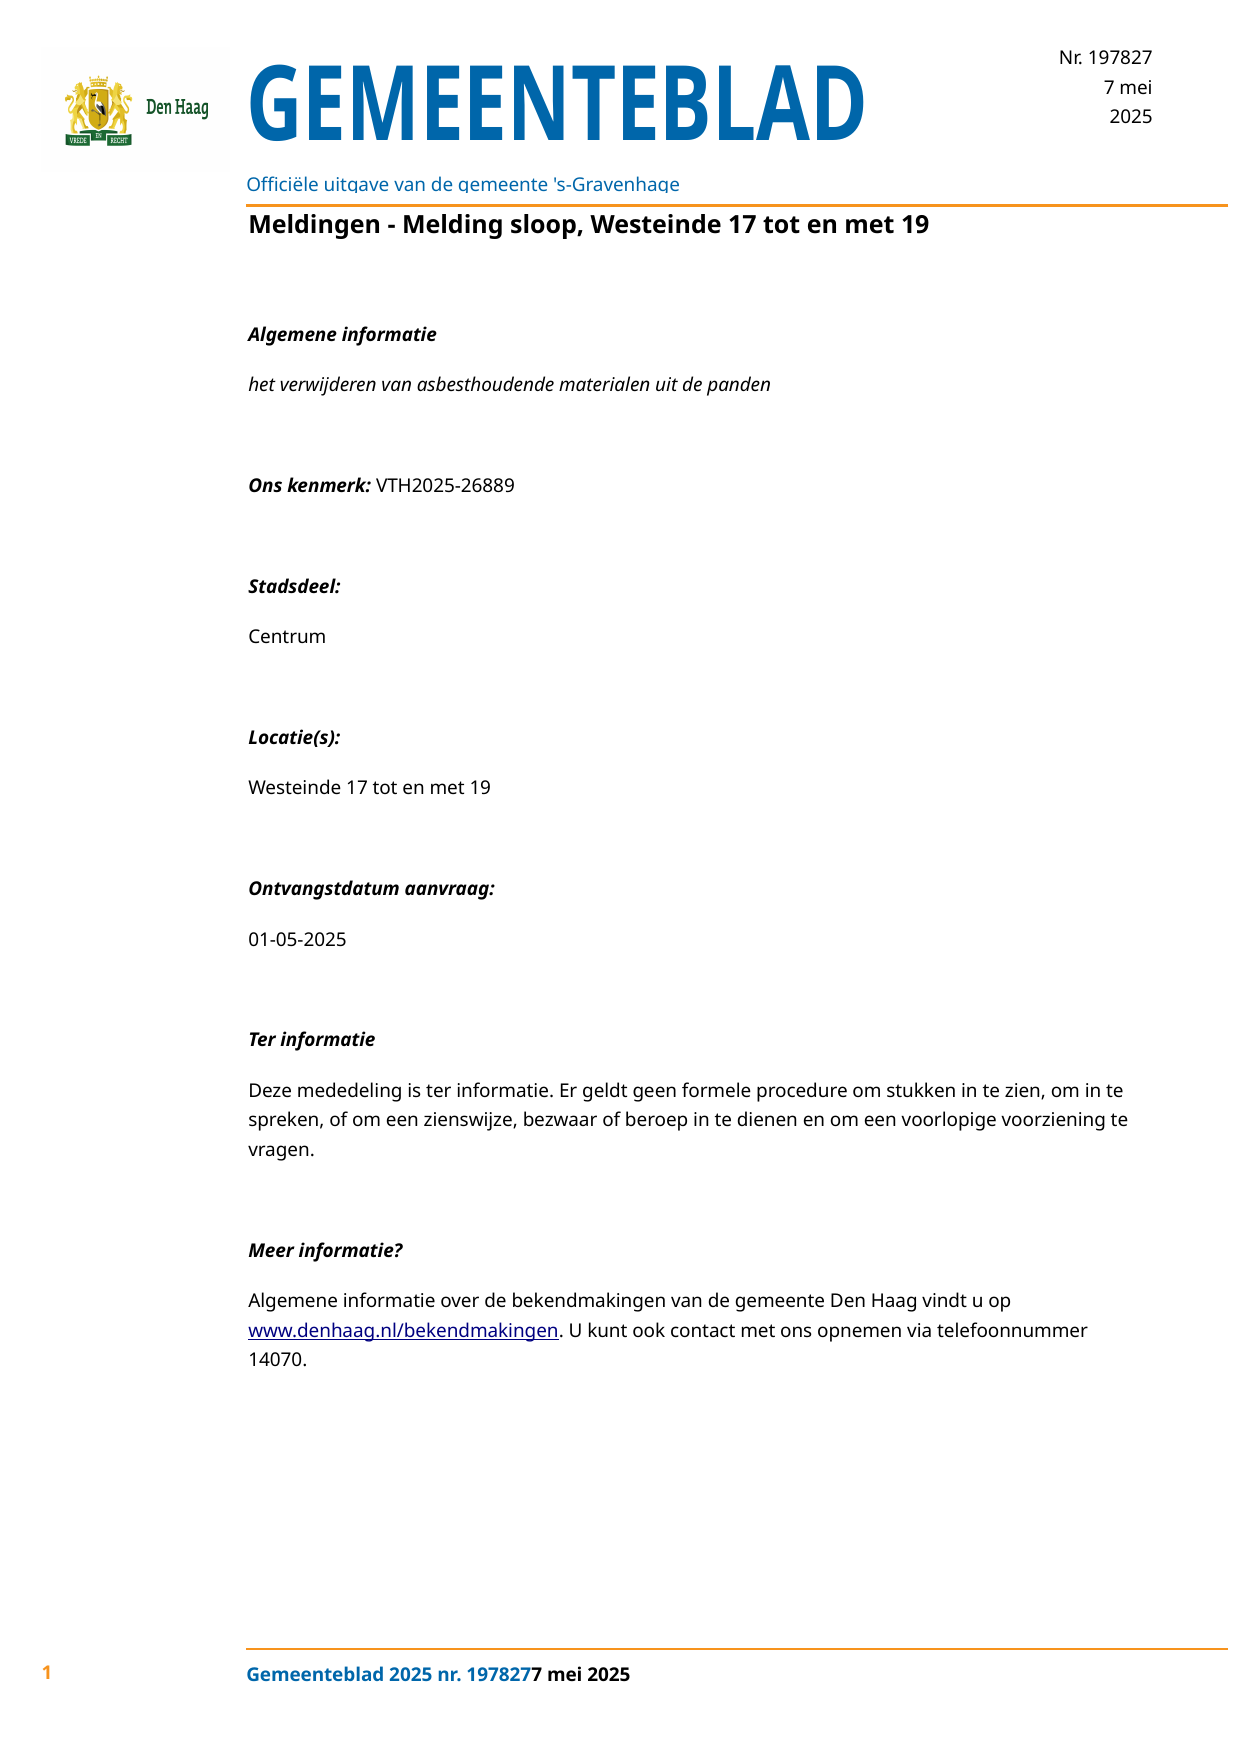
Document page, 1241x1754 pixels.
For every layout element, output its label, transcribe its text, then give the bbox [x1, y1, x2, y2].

text Algemene informatie over de bekendmakingen van de gemeente Den Haag vindt u op www.denhaag.nl/bekendmakingen. U kunt ook contact met ons opnemen via telefoonnummer 14070. [248, 1287, 1152, 1372]
text Westeinde 17 tot en met 19 [248, 774, 1152, 800]
text Centrum [248, 623, 1152, 649]
text Ontvangstdatum aanvraag: [248, 875, 1152, 901]
text Stadsdeel: [248, 573, 1152, 598]
text Meer informatie? [248, 1237, 1152, 1263]
text Locatie(s): [248, 724, 1152, 750]
text Ter informatie [248, 1027, 1152, 1052]
text 01-05-2025 [248, 926, 1152, 951]
text het verwijderen van asbesthoudende materialen uit de panden [248, 371, 1152, 397]
text Meldingen - Melding sloop, Westeinde 17 tot en met 19 [248, 207, 1152, 241]
picture [41, 47, 231, 172]
text Deze mededeling is ter informatie. Er geldt geen formele procedure om stukken in te zien, om in te spreken, of om een zienswijze, bezwaar of beroep in te dienen en om een voorlopige voorziening te vragen. [248, 1077, 1152, 1162]
text Ons kenmerk: VTH2025-26889 [248, 472, 1152, 498]
text Algemene informatie [248, 321, 1152, 346]
